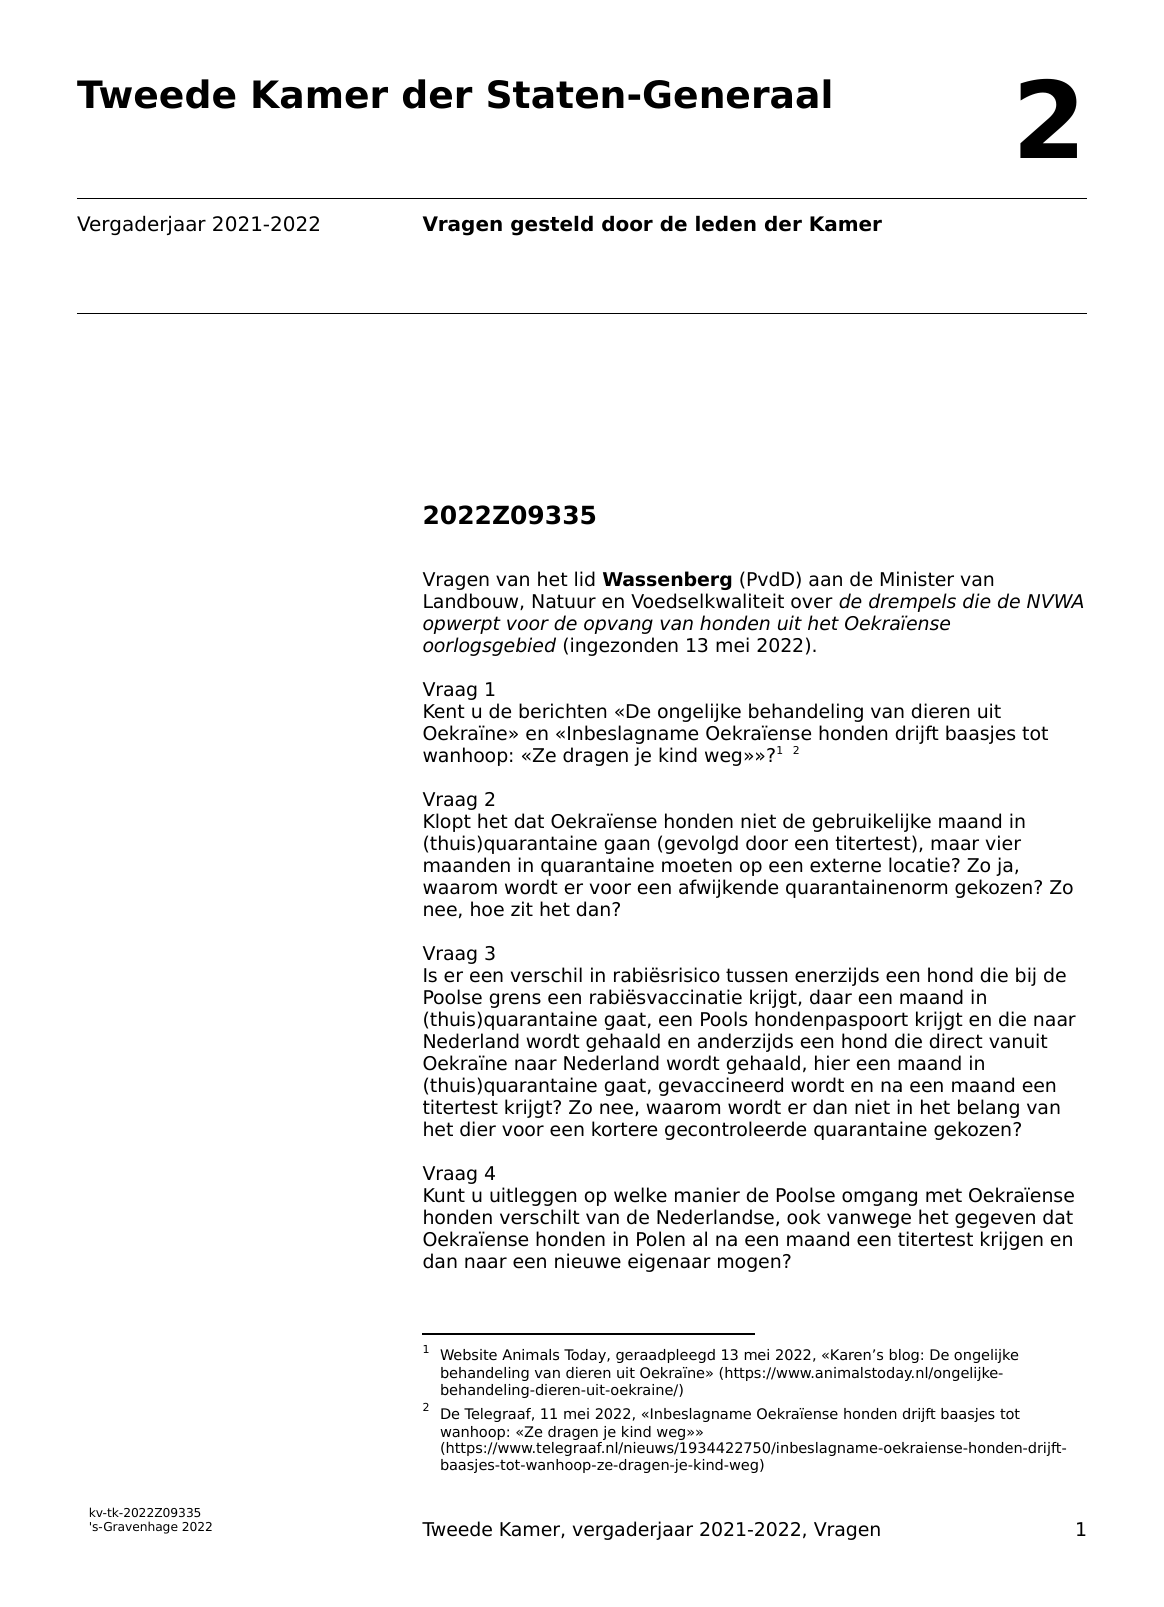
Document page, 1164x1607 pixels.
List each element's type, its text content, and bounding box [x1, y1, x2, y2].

text Kent u de berichten «De ongelijke behandeling van dieren uit Oekraïne» en «Inbeslagname Oekraïense honden drijft baasjes tot wanhoop: «Ze dragen je kind weg»»? [422, 701, 1087, 767]
text Vraag 2 [422, 789, 1087, 811]
text Vraag 3 [422, 943, 1087, 965]
table_cell Vergaderjaar 2021-2022 [77, 199, 422, 313]
text 2022Z09335 [422, 501, 1087, 531]
table_header 2 [886, 59, 1087, 198]
text Is er een verschil in rabiësrisico tussen enerzijds een hond die bij de Poolse grens een rabiësvaccinatie krijgt, daar een maand in (thuis)quarantaine gaat, een Pools hondenpaspoort krijgt en die naar Nederland wordt gehaald en anderzijds een hond die direct vanuit Oekraïne naar Nederland wordt gehaald, hier een maand in (thuis)quarantaine gaat, gevaccineerd wordt en na een maand een titertest krijgt? Zo nee, waarom wordt er dan niet in het belang van het dier voor een kortere gecontroleerde quarantaine gekozen? [422, 965, 1087, 1141]
text 's-Gravenhage 2022 [88, 1520, 323, 1534]
text Website Animals Today, geraadpleegd 13 mei 2022, «Karen’s blog: De ongelijke behandeling van dieren uit Oekraïne» (https://www.animalstoday.nl/ongelijke-behandeling-dieren-uit-oekraine/) [422, 1343, 1087, 1399]
text Klopt het dat Oekraïense honden niet de gebruikelijke maand in (thuis)quarantaine gaan (gevolgd door een titertest), maar vier maanden in quarantaine moeten op een externe locatie? Zo ja, waarom wordt er voor een afwijkende quarantainenorm gekozen? Zo nee, hoe zit het dan? [422, 811, 1087, 921]
text Vragen van het lid Wassenberg (PvdD) aan de Minister van Landbouw, Natuur en Voedselkwaliteit over de drempels die de NVWA opwerpt voor de opvang van honden uit het Oekraïense oorlogsgebied (ingezonden 13 mei 2022). [422, 569, 1087, 657]
table_cell Vragen gesteld door de leden der Kamer [422, 199, 1087, 313]
text Vraag 4 [422, 1163, 1087, 1185]
table_header Tweede Kamer der Staten-Generaal [77, 59, 886, 198]
text De Telegraaf, 11 mei 2022, «Inbeslagname Oekraïense honden drijft baasjes tot wanhoop: «Ze dragen je kind weg»» (https://www.telegraaf.nl/nieuws/1934422750/inbeslagname-oekraiense-honden-drijft-baasjes-tot-wanhoop-ze-dragen-je-kind-weg) [422, 1402, 1087, 1474]
text Vraag 1 [422, 679, 1087, 701]
text Kunt u uitleggen op welke manier de Poolse omgang met Oekraïense honden verschilt van de Nederlandse, ook vanwege het gegeven dat Oekraïense honden in Polen al na een maand een titertest krijgen en dan naar een nieuwe eigenaar mogen? [422, 1185, 1087, 1273]
text kv-tk-2022Z09335 [88, 1506, 323, 1520]
